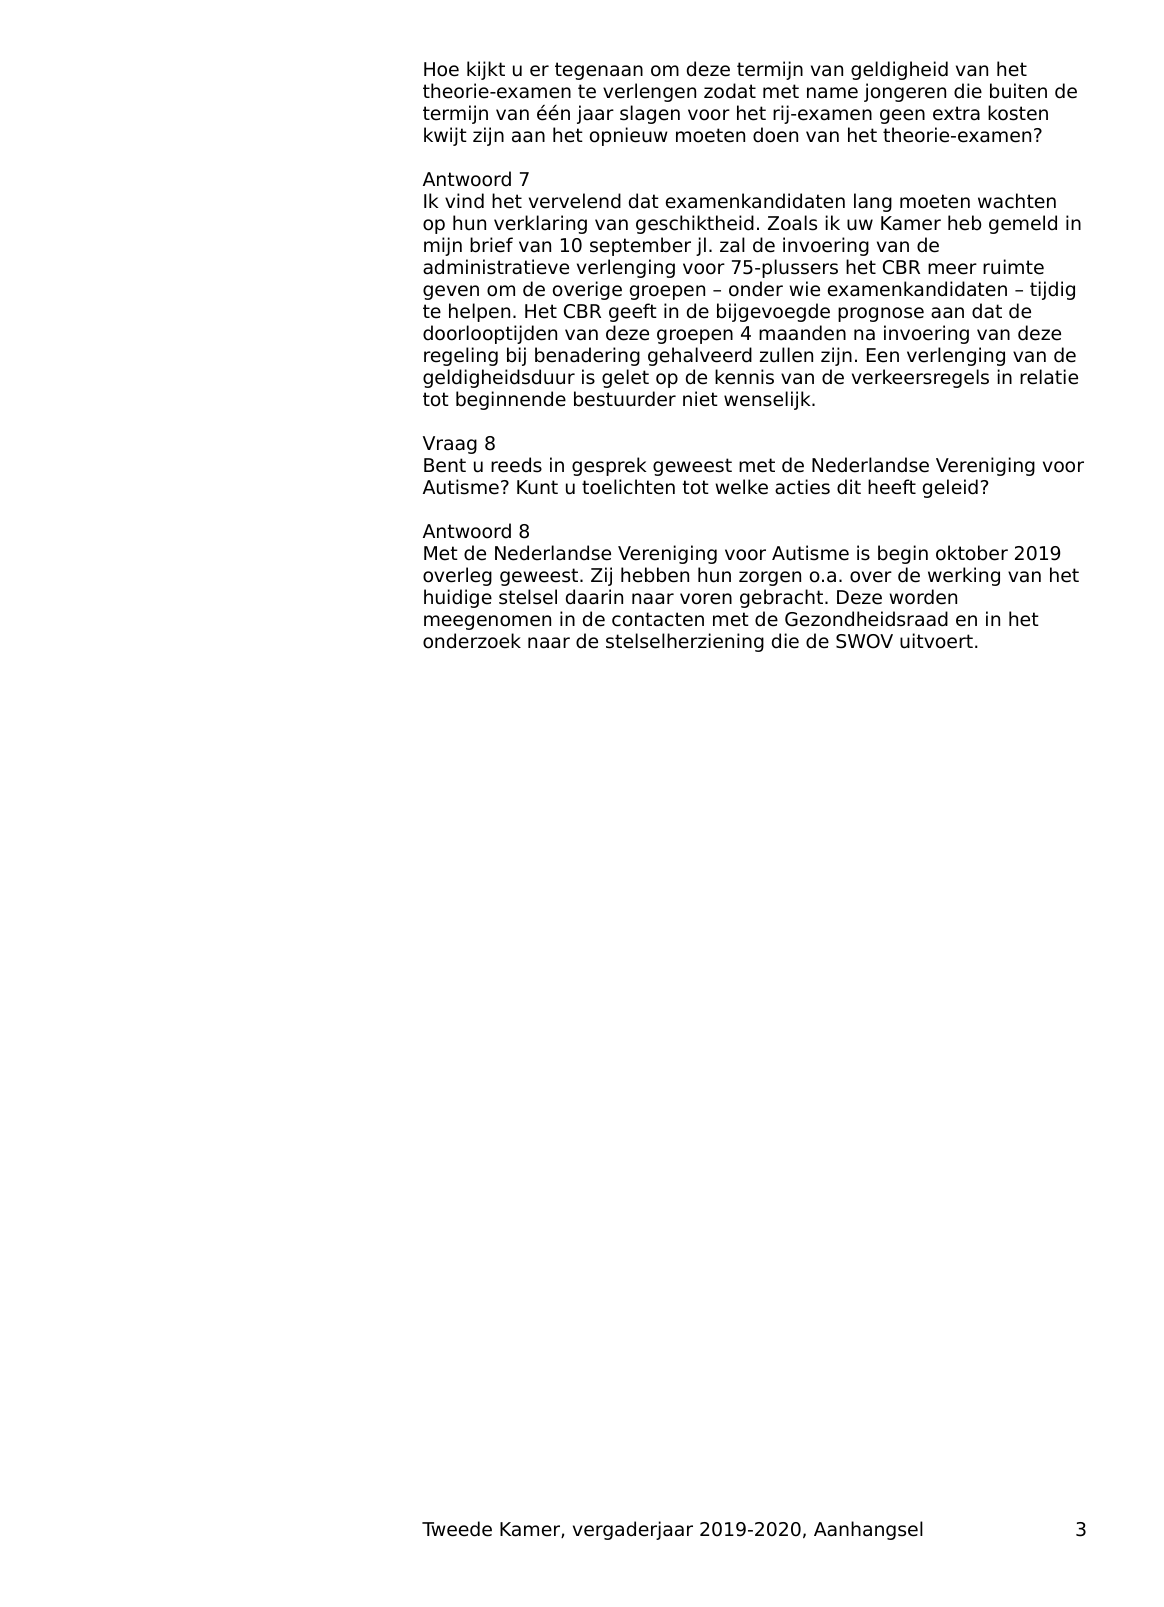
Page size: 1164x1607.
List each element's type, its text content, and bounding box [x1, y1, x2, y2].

text Bent u reeds in gesprek geweest met de Nederlandse Vereniging voor Autisme? Kunt u toelichten tot welke acties dit heeft geleid? [422, 455, 1087, 499]
text Met de Nederlandse Vereniging voor Autisme is begin oktober 2019 overleg geweest. Zij hebben hun zorgen o.a. over de werking van het huidige stelsel daarin naar voren gebracht. Deze worden meegenomen in de contacten met de Gezondheidsraad en in het onderzoek naar de stelselherziening die de SWOV uitvoert. [422, 543, 1087, 653]
text Antwoord 8 [422, 521, 1087, 543]
text Antwoord 7 [422, 169, 1087, 191]
text Vraag 8 [422, 433, 1087, 455]
text Hoe kijkt u er tegenaan om deze termijn van geldigheid van het theorie-examen te verlengen zodat met name jongeren die buiten de termijn van één jaar slagen voor het rij-examen geen extra kosten kwijt zijn aan het opnieuw moeten doen van het theorie-examen? [422, 59, 1087, 147]
text Ik vind het vervelend dat examenkandidaten lang moeten wachten op hun verklaring van geschiktheid. Zoals ik uw Kamer heb gemeld in mijn brief van 10 september jl. zal de invoering van de administratieve verlenging voor 75-plussers het CBR meer ruimte geven om de overige groepen – onder wie examenkandidaten – tijdig te helpen. Het CBR geeft in de bijgevoegde prognose aan dat de doorlooptijden van deze groepen 4 maanden na invoering van deze regeling bij benadering gehalveerd zullen zijn. Een verlenging van de geldigheidsduur is gelet op de kennis van de verkeersregels in relatie tot beginnende bestuurder niet wenselijk. [422, 191, 1087, 411]
